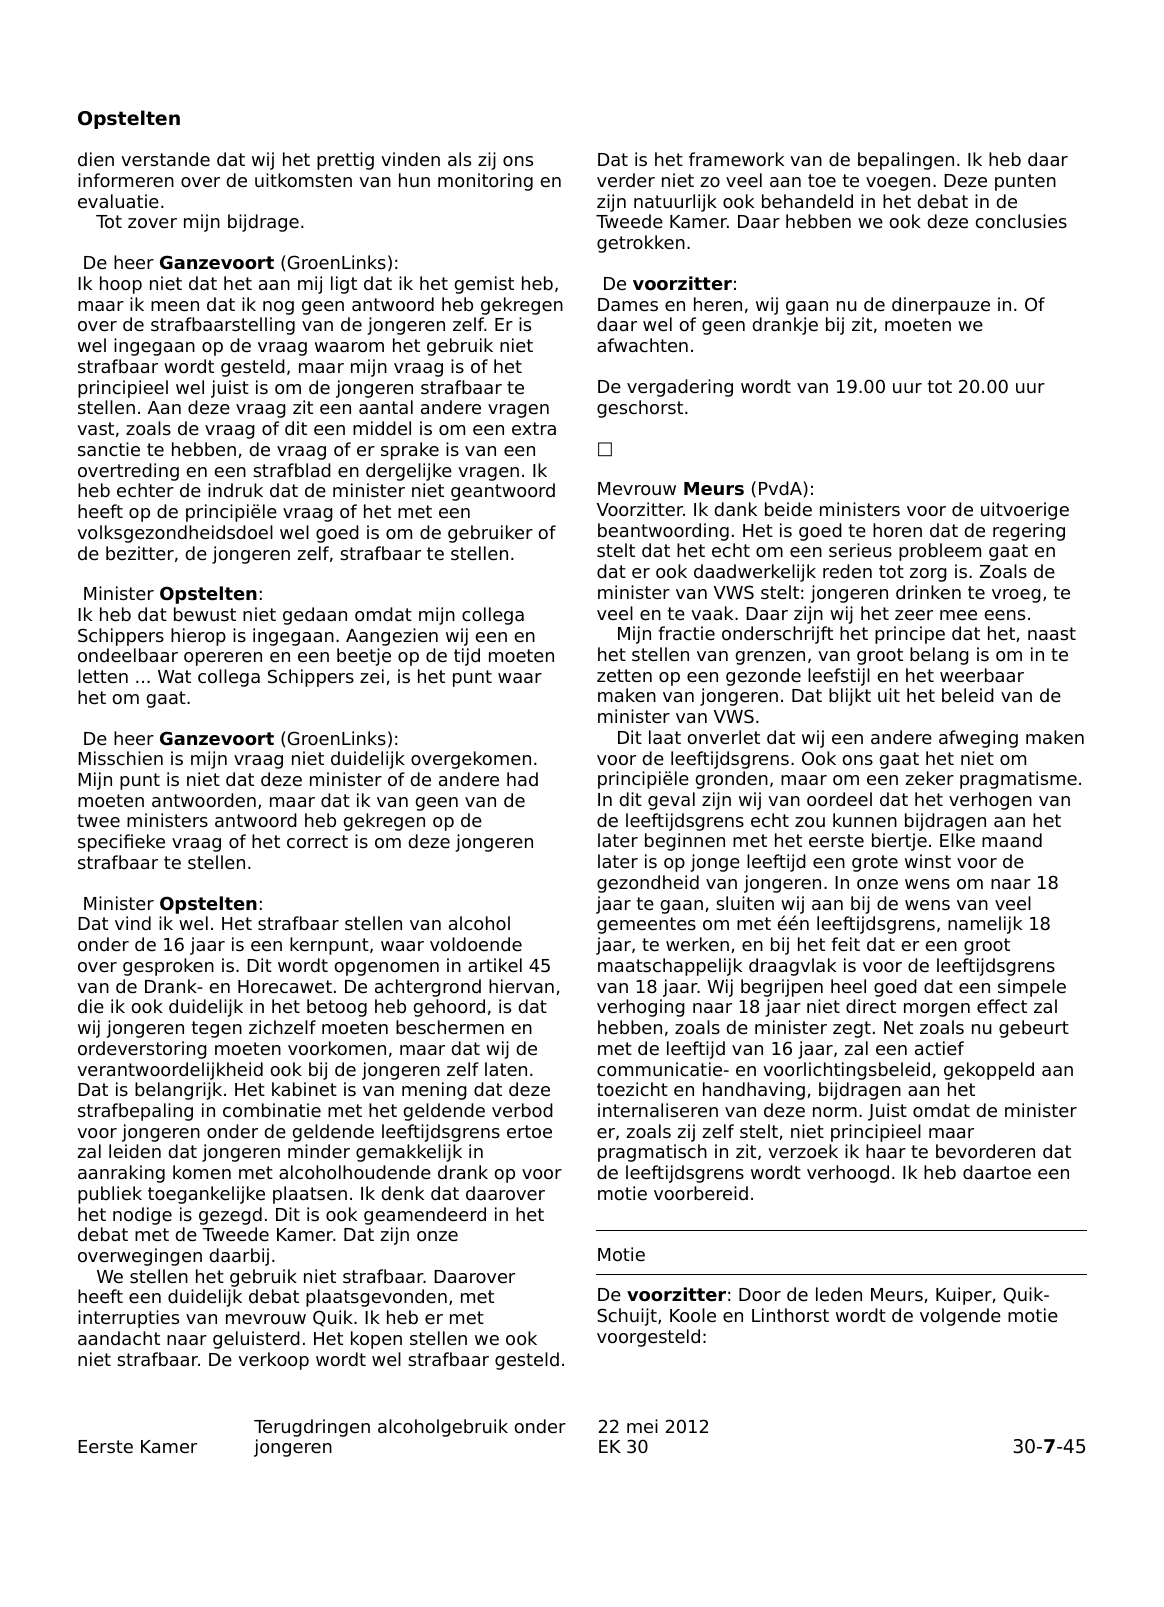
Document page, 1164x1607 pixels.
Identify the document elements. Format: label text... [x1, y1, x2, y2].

text dien verstande dat wij het prettig vinden als zij ons informeren over de uitkomsten van hun monitoring en evaluatie. [77, 150, 567, 212]
text Voorzitter. Ik dank beide ministers voor de uitvoerige beantwoording. Het is goed te horen dat de regering stelt dat het echt om een serieus probleem gaat en dat er ook daadwerkelijk reden tot zorg is. Zoals de minister van VWS stelt: jongeren drinken te vroeg, te veel en te vaak. Daar zijn wij het zeer mee eens. [596, 500, 1087, 624]
text Motie [596, 1244, 1087, 1265]
text Minister Opstelten: [77, 893, 567, 914]
text Dat is het framework van de bepalingen. Ik heb daar verder niet zo veel aan toe te voegen. Deze punten zijn natuurlijk ook behandeld in het debat in de Tweede Kamer. Daar hebben we ook deze conclusies getrokken. [596, 150, 1087, 254]
text Tot zover mijn bijdrage. [77, 212, 567, 233]
text De heer Ganzevoort (GroenLinks): [77, 253, 567, 274]
text De heer Ganzevoort (GroenLinks): [77, 728, 567, 749]
text Dat vind ik wel. Het strafbaar stellen van alcohol onder de 16 jaar is een kernpunt, waar voldoende over gesproken is. Dit wordt opgenomen in artikel 45 van de Drank- en Horecawet. De achtergrond hiervan, die ik ook duidelijk in het betoog heb gehoord, is dat wij jongeren tegen zichzelf moeten beschermen en ordeverstoring moeten voorkomen, maar dat wij de verantwoordelijkheid ook bij de jongeren zelf laten. Dat is belangrijk. Het kabinet is van mening dat deze strafbepaling in combinatie met het geldende verbod voor jongeren onder de geldende leeftijdsgrens ertoe zal leiden dat jongeren minder gemakkelijk in aanraking komen met alcoholhoudende drank op voor publiek toegankelijke plaatsen. Ik denk dat daarover het nodige is gezegd. Dit is ook geamendeerd in het debat met de Tweede Kamer. Dat zijn onze overwegingen daarbij. [77, 914, 567, 1267]
text Dames en heren, wij gaan nu de dinerpauze in. Of daar wel of geen drankje bij zit, moeten we afwachten. [596, 294, 1087, 357]
text De voorzitter: Door de leden Meurs, Kuiper, Quik-Schuijt, Koole en Linthorst wordt de volgende motie voorgesteld: [596, 1285, 1087, 1347]
text We stellen het gebruik niet strafbaar. Daarover heeft een duidelijk debat plaatsgevonden, met interrupties van mevrouw Quik. Ik heb er met aandacht naar geluisterd. Het kopen stellen we ook niet strafbaar. De verkoop wordt wel strafbaar gesteld. [77, 1267, 567, 1370]
text De voorzitter: [596, 274, 1087, 294]
text Dit laat onverlet dat wij een andere afweging maken voor de leeftijdsgrens. Ook ons gaat het niet om principiële gronden, maar om een zeker pragmatisme. In dit geval zijn wij van oordeel dat het verhogen van de leeftijdsgrens echt zou kunnen bijdragen aan het later beginnen met het eerste biertje. Elke maand later is op jonge leeftijd een grote winst voor de gezondheid van jongeren. In onze wens om naar 18 jaar te gaan, sluiten wij aan bij de wens van veel gemeentes om met één leeftijdsgrens, namelijk 18 jaar, te werken, en bij het feit dat er een groot maatschappelijk draagvlak is voor de leeftijdsgrens van 18 jaar. Wij begrijpen heel goed dat een simpele verhoging naar 18 jaar niet direct morgen effect zal hebben, zoals de minister zegt. Net zoals nu gebeurt met de leeftijd van 16 jaar, zal een actief communicatie- en voorlichtingsbeleid, gekoppeld aan toezicht en handhaving, bijdragen aan het internaliseren van deze norm. Juist omdat de minister er, zoals zij zelf stelt, niet principieel maar pragmatisch in zit, verzoek ik haar te bevorderen dat de leeftijdsgrens wordt verhoogd. Ik heb daartoe een motie voorbereid. [596, 728, 1087, 1204]
text Minister Opstelten: [77, 584, 567, 605]
text De vergadering wordt van 19.00 uur tot 20.00 uur geschorst. [596, 377, 1087, 418]
text Mijn fractie onderschrijft het principe dat het, naast het stellen van grenzen, van groot belang is om in te zetten op een gezonde leefstijl en het weerbaar maken van jongeren. Dat blijkt uit het beleid van de minister van VWS. [596, 624, 1087, 728]
text Ik heb dat bewust niet gedaan omdat mijn collega Schippers hierop is ingegaan. Aangezien wij een en ondeelbaar opereren en een beetje op de tijd moeten letten ... Wat collega Schippers zei, is het punt waar het om gaat. [77, 605, 567, 708]
text Ik hoop niet dat het aan mij ligt dat ik het gemist heb, maar ik meen dat ik nog geen antwoord heb gekregen over de strafbaarstelling van de jongeren zelf. Er is wel ingegaan op de vraag waarom het gebruik niet strafbaar wordt gesteld, maar mijn vraag is of het principieel wel juist is om de jongeren strafbaar te stellen. Aan deze vraag zit een aantal andere vragen vast, zoals de vraag of dit een middel is om een extra sanctie te hebben, de vraag of er sprake is van een overtreding en een strafblad en dergelijke vragen. Ik heb echter de indruk dat de minister niet geantwoord heeft op de principiële vraag of het met een volksgezondheidsdoel wel goed is om de gebruiker of de bezitter, de jongeren zelf, strafbaar te stellen. [77, 274, 567, 564]
text Misschien is mijn vraag niet duidelijk overgekomen. Mijn punt is niet dat deze minister of de andere had moeten antwoorden, maar dat ik van geen van de twee ministers antwoord heb gekregen op de specifieke vraag of het correct is om deze jongeren strafbaar te stellen. [77, 749, 567, 873]
text Mevrouw Meurs (PvdA): [596, 479, 1087, 500]
text □ [596, 438, 1087, 459]
